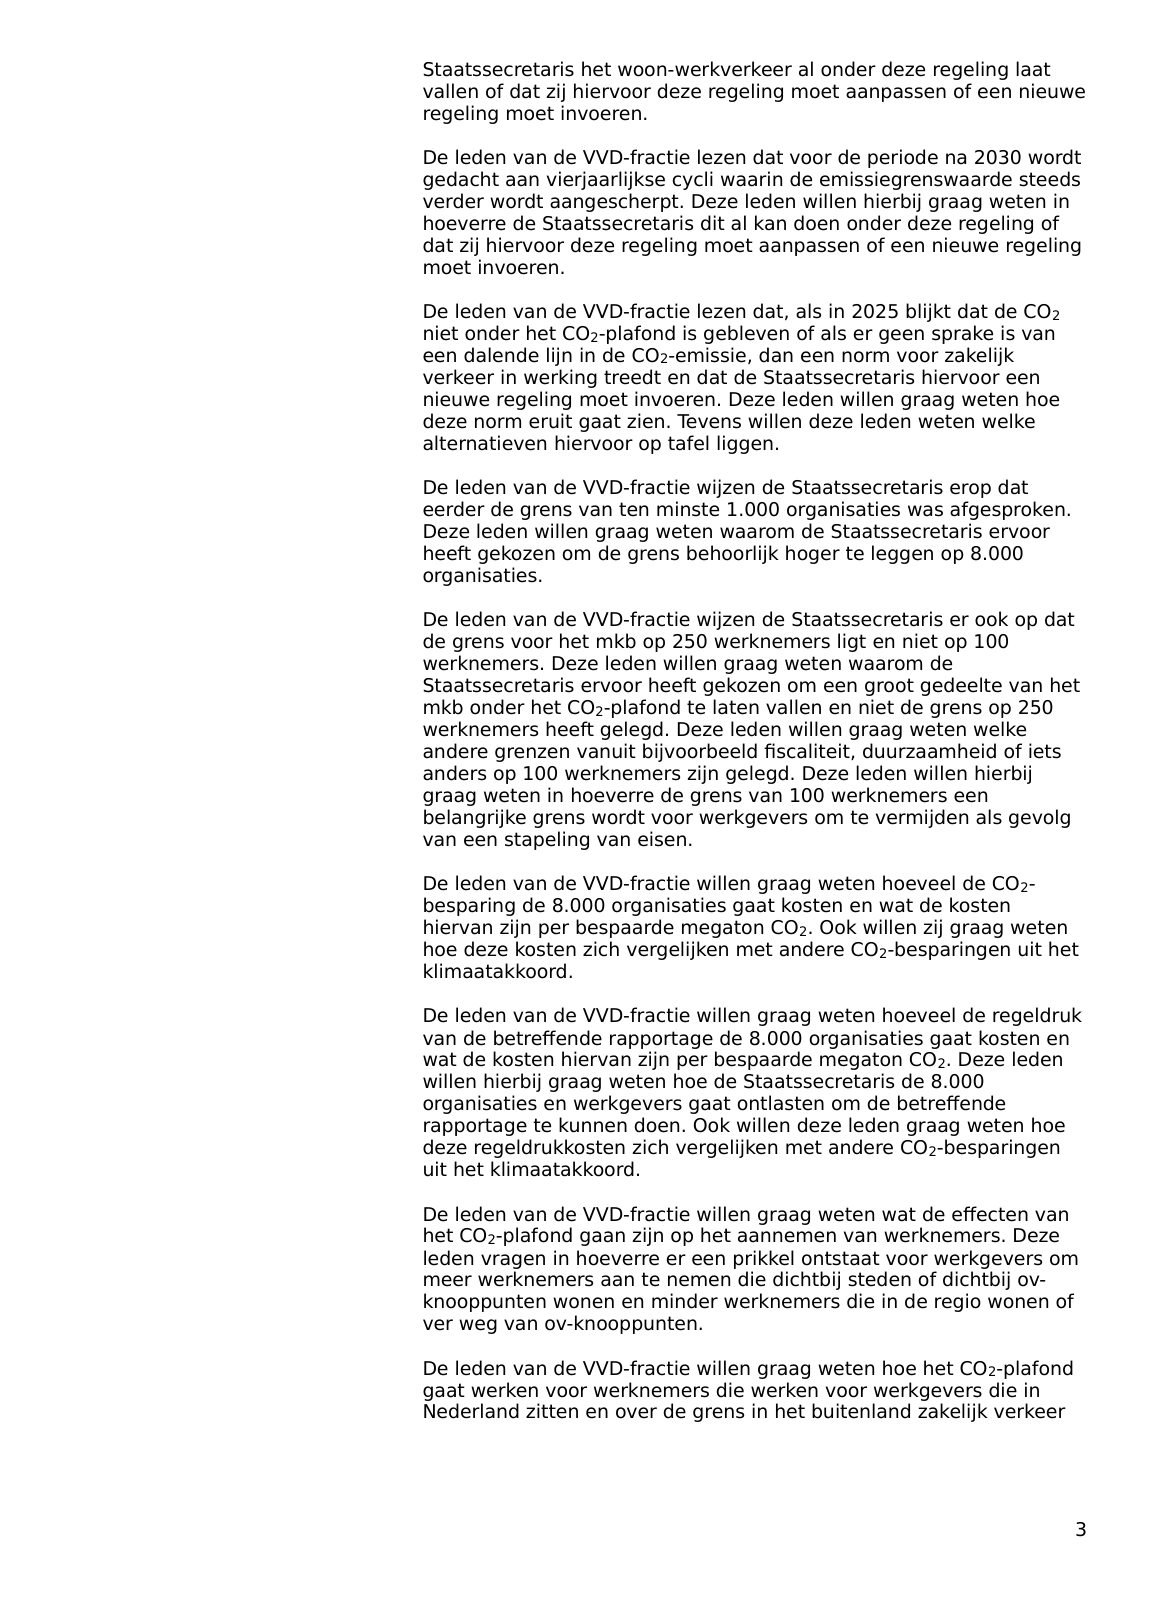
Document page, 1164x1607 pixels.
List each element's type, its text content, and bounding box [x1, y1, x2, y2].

text De leden van de VVD-fractie willen graag weten wat de effecten van het CO2-plafond gaan zijn op het aannemen van werknemers. Deze leden vragen in hoeverre er een prikkel ontstaat voor werkgevers om meer werknemers aan te nemen die dichtbij steden of dichtbij ov-knooppunten wonen en minder werknemers die in de regio wonen of ver weg van ov-knooppunten. [422, 1203, 1087, 1335]
text De leden van de VVD-fractie wijzen de Staatssecretaris erop dat eerder de grens van ten minste 1.000 organisaties was afgesproken. Deze leden willen graag weten waarom de Staatssecretaris ervoor heeft gekozen om de grens behoorlijk hoger te leggen op 8.000 organisaties. [422, 477, 1087, 587]
text De leden van de VVD-fractie willen graag weten hoe het CO2-plafond gaat werken voor werknemers die werken voor werkgevers die in Nederland zitten en over de grens in het buitenland zakelijk verkeer [422, 1357, 1087, 1423]
text De leden van de VVD-fractie willen graag weten hoeveel de regeldruk van de betreffende rapportage de 8.000 organisaties gaat kosten en wat de kosten hiervan zijn per bespaarde megaton CO2. Deze leden willen hierbij graag weten hoe de Staatssecretaris de 8.000 organisaties en werkgevers gaat ontlasten om de betreffende rapportage te kunnen doen. Ook willen deze leden graag weten hoe deze regeldrukkosten zich vergelijken met andere CO2-besparingen uit het klimaatakkoord. [422, 1005, 1087, 1181]
text De leden van de VVD-fractie lezen dat voor de periode na 2030 wordt gedacht aan vierjaarlijkse cycli waarin de emissiegrenswaarde steeds verder wordt aangescherpt. Deze leden willen hierbij graag weten in hoeverre de Staatssecretaris dit al kan doen onder deze regeling of dat zij hiervoor deze regeling moet aanpassen of een nieuwe regeling moet invoeren. [422, 147, 1087, 279]
text De leden van de VVD-fractie lezen dat, als in 2025 blijkt dat de CO2 niet onder het CO2-plafond is gebleven of als er geen sprake is van een dalende lijn in de CO2-emissie, dan een norm voor zakelijk verkeer in werking treedt en dat de Staatssecretaris hiervoor een nieuwe regeling moet invoeren. Deze leden willen graag weten hoe deze norm eruit gaat zien. Tevens willen deze leden weten welke alternatieven hiervoor op tafel liggen. [422, 301, 1087, 455]
text De leden van de VVD-fractie wijzen de Staatssecretaris er ook op dat de grens voor het mkb op 250 werknemers ligt en niet op 100 werknemers. Deze leden willen graag weten waarom de Staatssecretaris ervoor heeft gekozen om een groot gedeelte van het mkb onder het CO2-plafond te laten vallen en niet de grens op 250 werknemers heeft gelegd. Deze leden willen graag weten welke andere grenzen vanuit bijvoorbeeld fiscaliteit, duurzaamheid of iets anders op 100 werknemers zijn gelegd. Deze leden willen hierbij graag weten in hoeverre de grens van 100 werknemers een belangrijke grens wordt voor werkgevers om te vermijden als gevolg van een stapeling van eisen. [422, 609, 1087, 851]
text De leden van de VVD-fractie willen graag weten hoeveel de CO2-besparing de 8.000 organisaties gaat kosten en wat de kosten hiervan zijn per bespaarde megaton CO2. Ook willen zij graag weten hoe deze kosten zich vergelijken met andere CO2-besparingen uit het klimaatakkoord. [422, 873, 1087, 983]
text Staatssecretaris het woon-werkverkeer al onder deze regeling laat vallen of dat zij hiervoor deze regeling moet aanpassen of een nieuwe regeling moet invoeren. [422, 59, 1087, 125]
